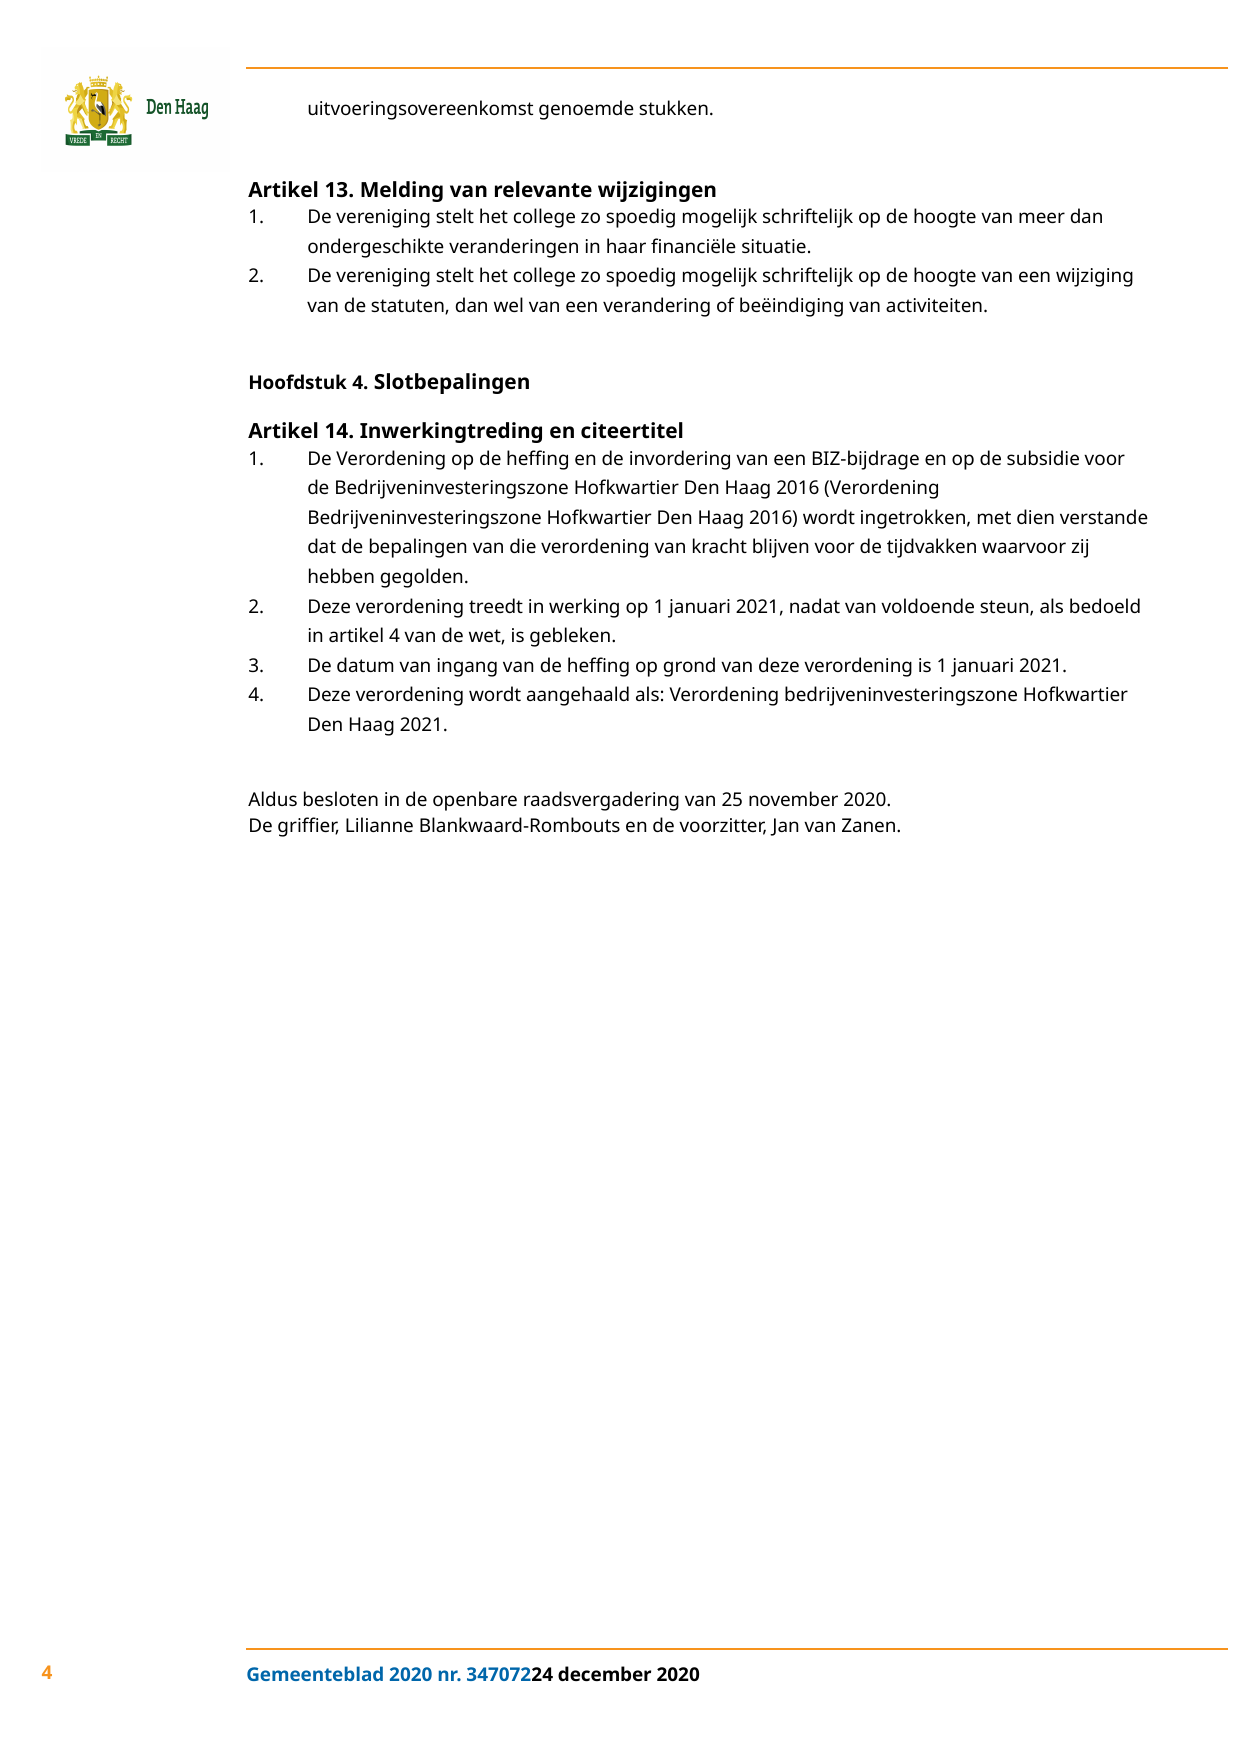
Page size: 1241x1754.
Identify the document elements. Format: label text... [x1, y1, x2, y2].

list uitvoeringsovereenkomst genoemde stukken. [248, 95, 1152, 121]
list Deze verordening treedt in werking op 1 januari 2021, nadat van voldoende steun, als bedoeld in artikel 4 van de wet, is gebleken. [248, 593, 1152, 648]
list De vereniging stelt het college zo spoedig mogelijk schriftelijk op de hoogte van een wijziging van de statuten, dan wel van een verandering of beëindiging van activiteiten. [248, 262, 1152, 318]
list De datum van ingang van de heffing op grond van deze verordening is 1 januari 2021. [248, 652, 1152, 678]
picture [41, 47, 231, 172]
list De Verordening op de heffing en de invordering van een BIZ-bijdrage en op de subsidie voor de Bedrijveninvesteringszone Hofkwartier Den Haag 2016 (Verordening Bedrijveninvesteringszone Hofkwartier Den Haag 2016) wordt ingetrokken, met dien verstande dat de bepalingen van die verordening van kracht blijven voor de tijdvakken waarvoor zij hebben gegolden. [248, 445, 1152, 589]
text Aldus besloten in de openbare raadsvergadering van 25 november 2020. [248, 786, 1152, 812]
text Artikel 14. Inwerkingtreding en citeertitel [248, 416, 1152, 445]
list De vereniging stelt het college zo spoedig mogelijk schriftelijk op de hoogte van meer dan ondergeschikte veranderingen in haar financiële situatie. [248, 203, 1152, 258]
text Artikel 13. Melding van relevante wijzigingen [248, 175, 1152, 203]
text Hoofdstuk 4. Slotbepalingen [248, 367, 1152, 396]
list Deze verordening wordt aangehaald als: Verordening bedrijveninvesteringszone Hofkwartier Den Haag 2021. [248, 682, 1152, 737]
text De griffier, Lilianne Blankwaard-Rombouts en de voorzitter, Jan van Zanen. [248, 812, 1152, 838]
